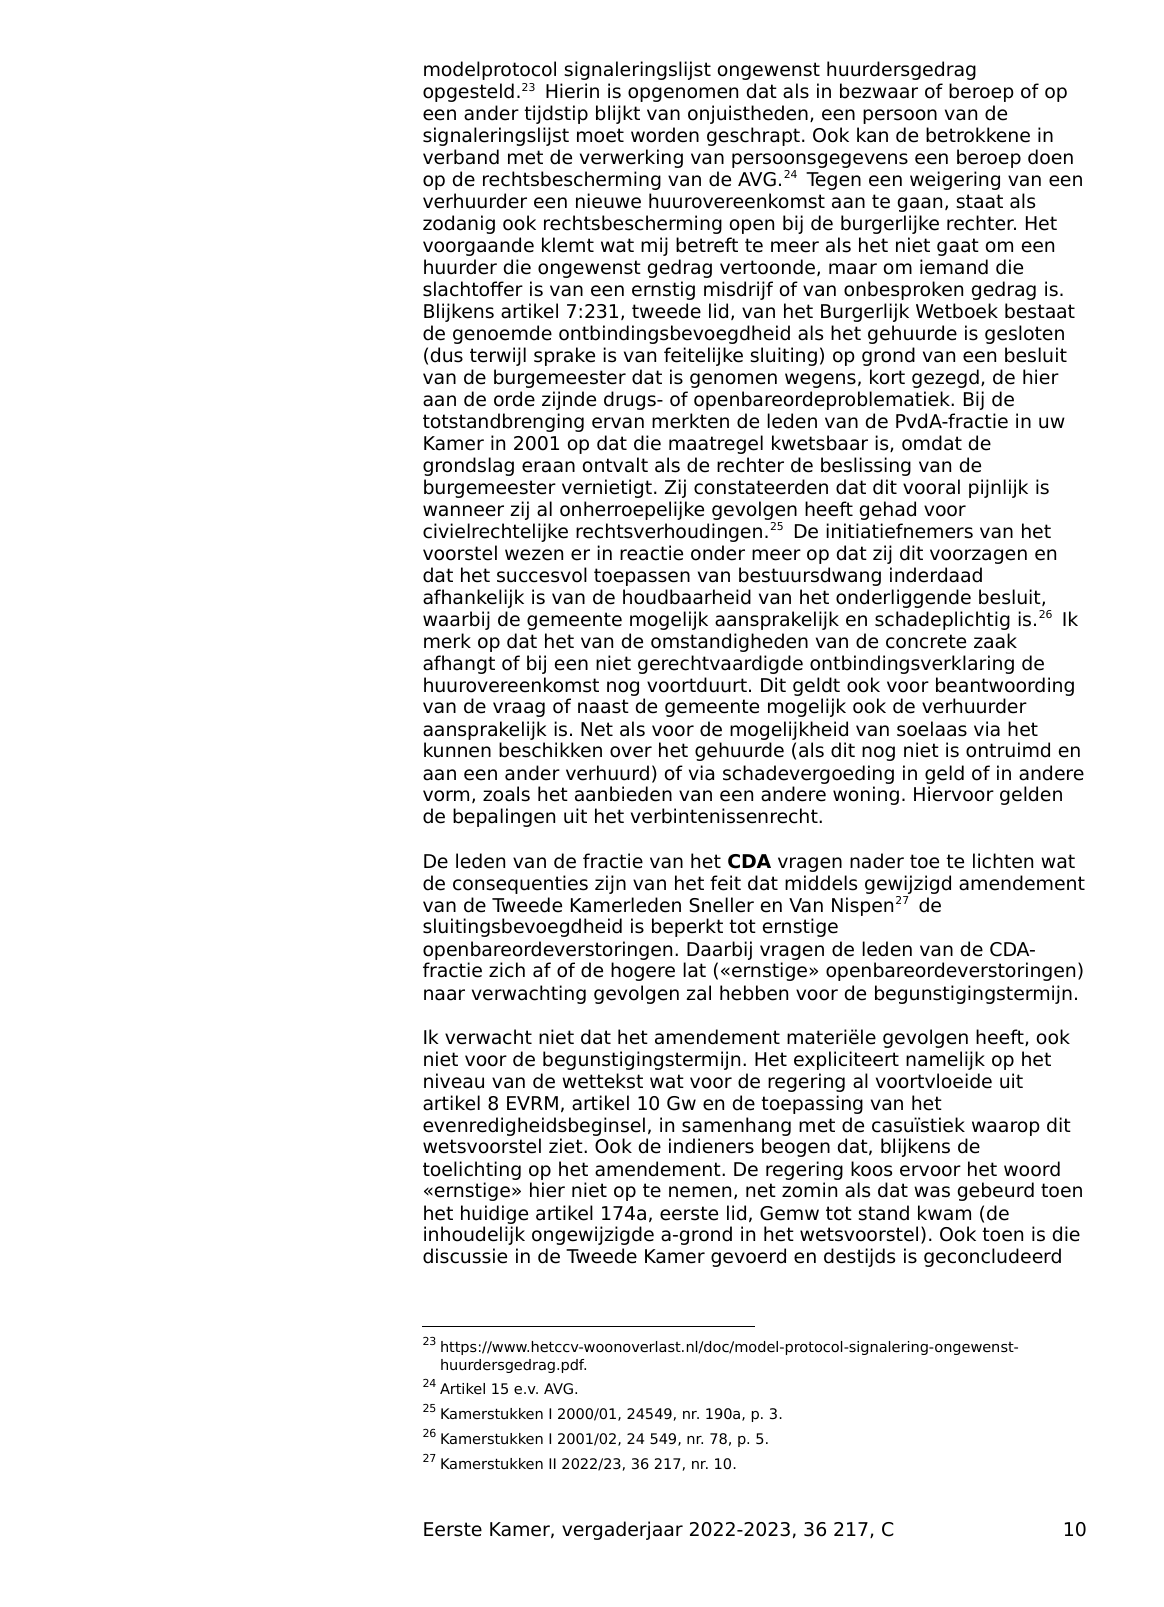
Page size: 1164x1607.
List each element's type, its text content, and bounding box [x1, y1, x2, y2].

text Kamerstukken I 2001/02, 24 549, nr. 78, p. 5. [422, 1427, 1087, 1449]
text https://www.hetccv-woonoverlast.nl/doc/model-protocol-signalering-ongewenst-huurdersgedrag.pdf. [422, 1335, 1087, 1374]
text De leden van de fractie van het CDA vragen nader toe te lichten wat de consequenties zijn van het feit dat middels gewijzigd amendement van de Tweede Kamerleden Sneller en Van Nispen de sluitingsbevoegdheid is beperkt tot ernstige openbareordeverstoringen. Daarbij vragen de leden van de CDA-fractie zich af of de hogere lat («ernstige» openbareordeverstoringen) naar verwachting gevolgen zal hebben voor de begunstigingstermijn. [422, 851, 1087, 1004]
text modelprotocol signaleringslijst ongewenst huurdersgedrag opgesteld. Hierin is opgenomen dat als in bezwaar of beroep of op een ander tijdstip blijkt van onjuistheden, een persoon van de signaleringslijst moet worden geschrapt. Ook kan de betrokkene in verband met de verwerking van persoonsgegevens een beroep doen op de rechtsbescherming van de AVG. Tegen een weigering van een verhuurder een nieuwe huurovereenkomst aan te gaan, staat als zodanig ook rechtsbescherming open bij de burgerlijke rechter. Het voorgaande klemt wat mij betreft te meer als het niet gaat om een huurder die ongewenst gedrag vertoonde, maar om iemand die slachtoffer is van een ernstig misdrijf of van onbesproken gedrag is. Blijkens artikel 7:231, tweede lid, van het Burgerlijk Wetboek bestaat de genoemde ontbindingsbevoegdheid als het gehuurde is gesloten (dus terwijl sprake is van feitelijke sluiting) op grond van een besluit van de burgemeester dat is genomen wegens, kort gezegd, de hier aan de orde zijnde drugs- of openbareordeproblematiek. Bij de totstandbrenging ervan merkten de leden van de PvdA-fractie in uw Kamer in 2001 op dat die maatregel kwetsbaar is, omdat de grondslag eraan ontvalt als de rechter de beslissing van de burgemeester vernietigt. Zij constateerden dat dit vooral pijnlijk is wanneer zij al onherroepelijke gevolgen heeft gehad voor civielrechtelijke rechtsverhoudingen. De initiatiefnemers van het voorstel wezen er in reactie onder meer op dat zij dit voorzagen en dat het succesvol toepassen van bestuursdwang inderdaad afhankelijk is van de houdbaarheid van het onderliggende besluit, waarbij de gemeente mogelijk aansprakelijk en schadeplichtig is. Ik merk op dat het van de omstandigheden van de concrete zaak afhangt of bij een niet gerechtvaardigde ontbindingsverklaring de huurovereenkomst nog voortduurt. Dit geldt ook voor beantwoording van de vraag of naast de gemeente mogelijk ook de verhuurder aansprakelijk is. Net als voor de mogelijkheid van soelaas via het kunnen beschikken over het gehuurde (als dit nog niet is ontruimd en aan een ander verhuurd) of via schadevergoeding in geld of in andere vorm, zoals het aanbieden van een andere woning. Hiervoor gelden de bepalingen uit het verbintenissenrecht. [422, 59, 1087, 828]
text Kamerstukken I 2000/01, 24549, nr. 190a, p. 3. [422, 1402, 1087, 1424]
text Kamerstukken II 2022/23, 36 217, nr. 10. [422, 1452, 1087, 1474]
text Artikel 15 e.v. AVG. [422, 1377, 1087, 1399]
text Ik verwacht niet dat het amendement materiële gevolgen heeft, ook niet voor de begunstigingstermijn. Het expliciteert namelijk op het niveau van de wettekst wat voor de regering al voortvloeide uit artikel 8 EVRM, artikel 10 Gw en de toepassing van het evenredigheidsbeginsel, in samenhang met de casuïstiek waarop dit wetsvoorstel ziet. Ook de indieners beogen dat, blijkens de toelichting op het amendement. De regering koos ervoor het woord «ernstige» hier niet op te nemen, net zomin als dat was gebeurd toen het huidige artikel 174a, eerste lid, Gemw tot stand kwam (de inhoudelijk ongewijzigde a-grond in het wetsvoorstel). Ook toen is die discussie in de Tweede Kamer gevoerd en destijds is geconcludeerd [422, 1027, 1087, 1268]
